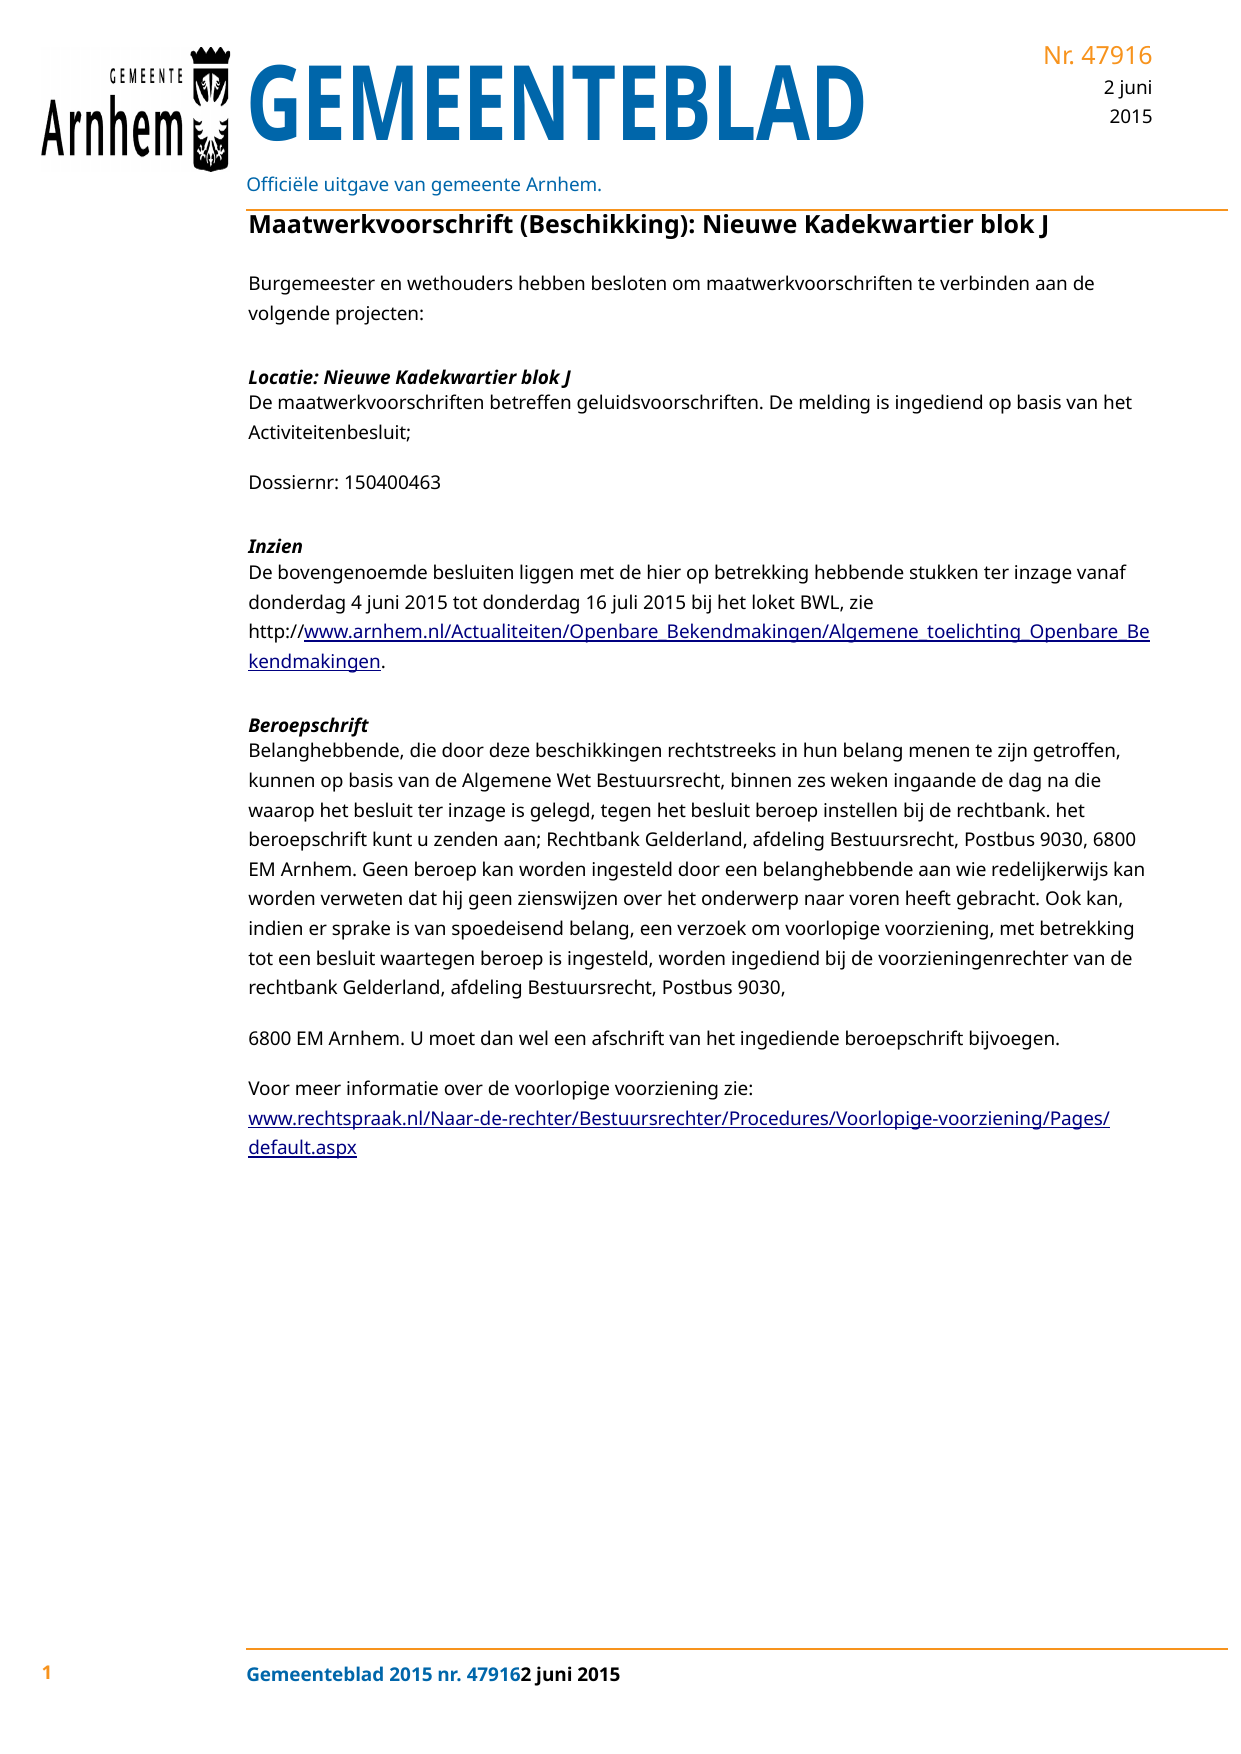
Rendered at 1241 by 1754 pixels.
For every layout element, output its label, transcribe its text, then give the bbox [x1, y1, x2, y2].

text Maatwerkvoorschrift (Beschikking): Nieuwe Kadekwartier blok J [248, 211, 1152, 241]
text De maatwerkvoorschriften betreffen geluidsvoorschriften. De melding is ingediend op basis van het Activiteitenbesluit; [248, 389, 1152, 445]
text Burgemeester en wethouders hebben besloten om maatwerkvoorschriften te verbinden aan de volgende projecten: [248, 270, 1152, 326]
text Belanghebbende, die door deze beschikkingen rechtstreeks in hun belang menen te zijn getroffen, kunnen op basis van de Algemene Wet Bestuursrecht, binnen zes weken ingaande de dag na die waarop het besluit ter inzage is gelegd, tegen het besluit beroep instellen bij de rechtbank. het beroepschrift kunt u zenden aan; Rechtbank Gelderland, afdeling Bestuursrecht, Postbus 9030, 6800 EM Arnhem. Geen beroep kan worden ingesteld door een belanghebbende aan wie redelijkerwijs kan worden verweten dat hij geen zienswijzen over het onderwerp naar voren heeft gebracht. Ook kan, indien er sprake is van spoedeisend belang, een verzoek om voorlopige voorziening, met betrekking tot een besluit waartegen beroep is ingesteld, worden ingediend bij de voorzieningenrechter van de rechtbank Gelderland, afdeling Bestuursrecht, Postbus 9030, [248, 738, 1152, 1000]
text 6800 EM Arnhem. U moet dan wel een afschrift van het ingediende beroepschrift bijvoegen. [248, 1025, 1152, 1051]
text De bovengenoemde besluiten liggen met de hier op betrekking hebbende stukken ter inzage vanaf donderdag 4 juni 2015 tot donderdag 16 juli 2015 bij het loket BWL, zie http://www.arnhem.nl/Actualiteiten/Openbare_Bekendmakingen/Algemene_toelichting_Openbare_Bekendmakingen. [248, 559, 1152, 674]
text Locatie: Nieuwe Kadekwartier blok J [248, 364, 1152, 389]
text Dossiernr: 150400463 [248, 469, 1152, 495]
text Voor meer informatie over de voorlopige voorziening zie: www.rechtspraak.nl/Naar-de-rechter/Bestuursrechter/Procedures/Voorlopige-voorziening/Pages/default.aspx [248, 1075, 1152, 1160]
picture [41, 47, 231, 172]
text Beroepschrift [248, 712, 1152, 738]
text Inzien [248, 533, 1152, 559]
